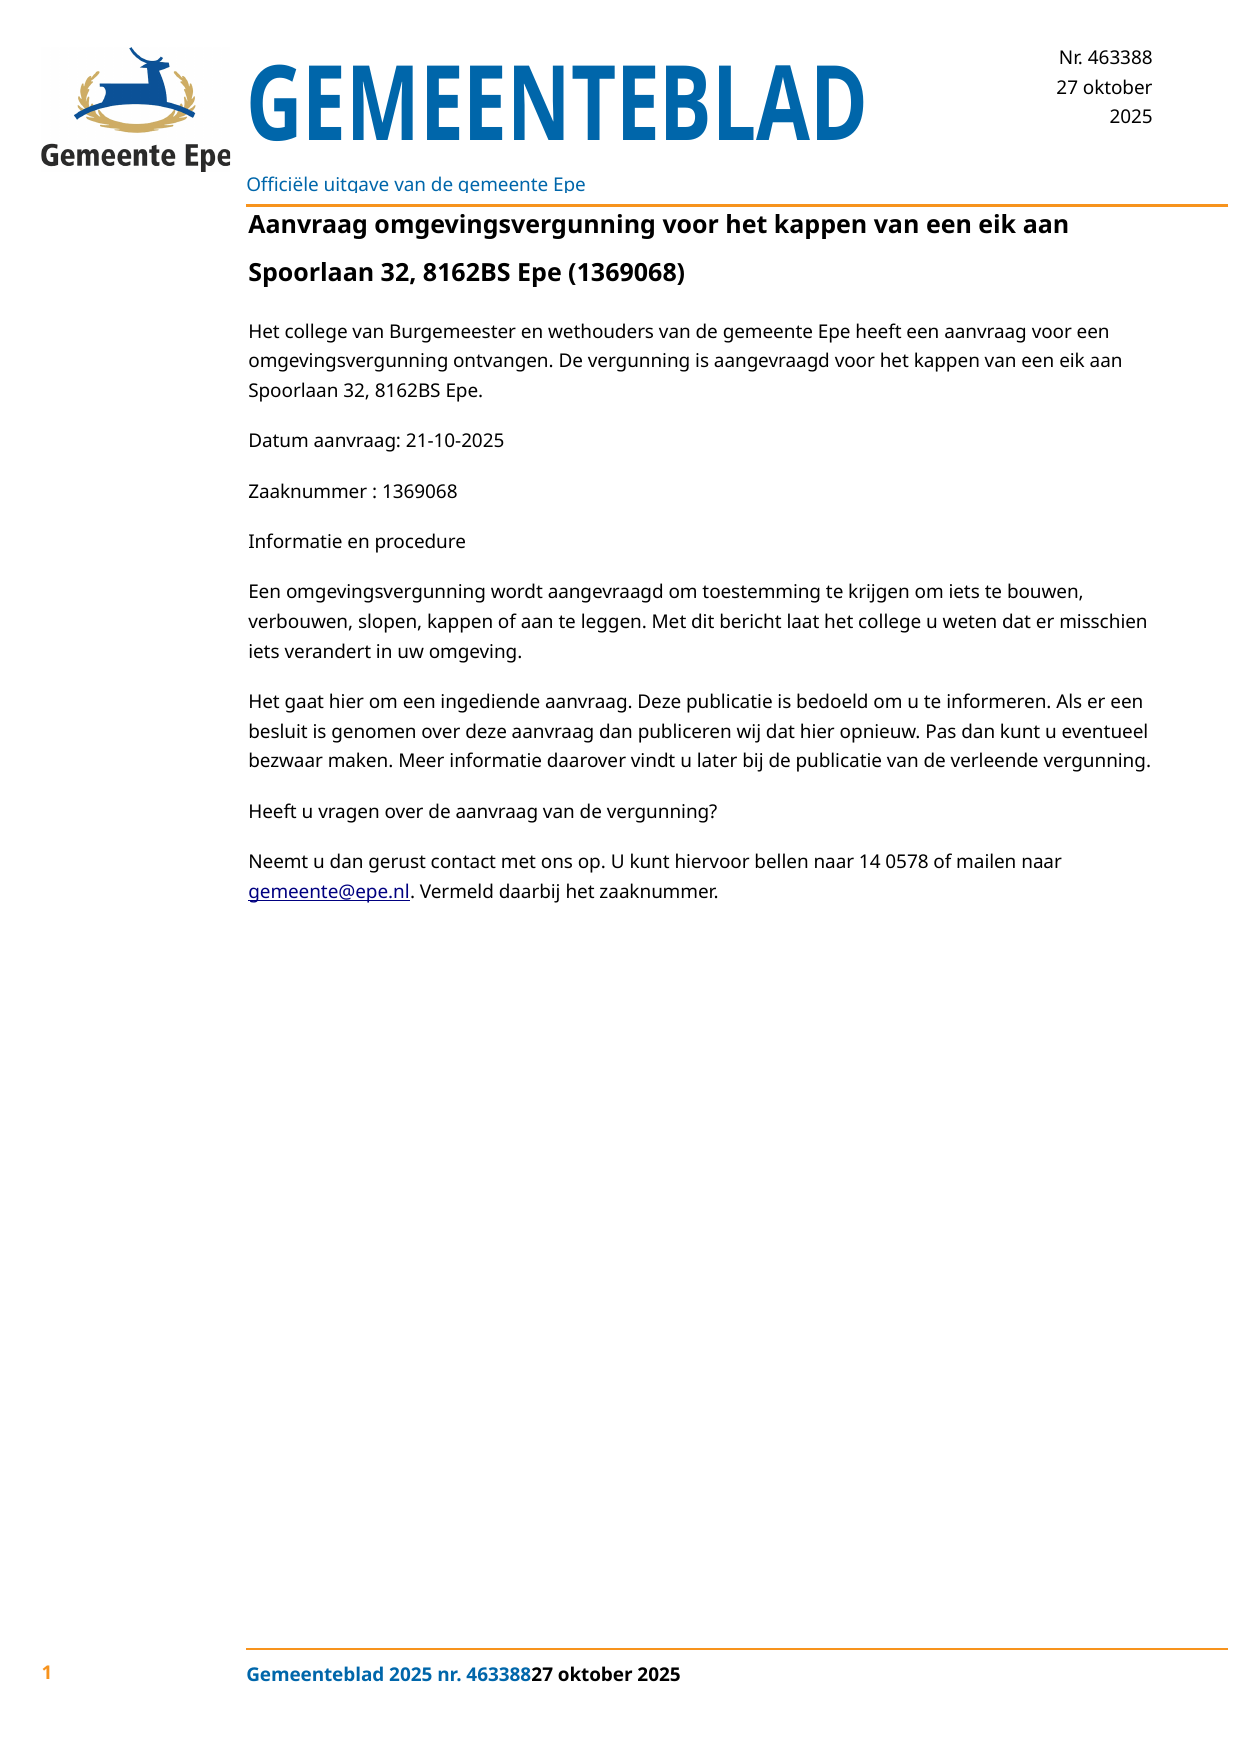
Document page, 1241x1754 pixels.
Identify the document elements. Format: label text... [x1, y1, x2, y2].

text Datum aanvraag: 21-10-2025 [248, 427, 1152, 453]
text Informatie en procedure [248, 528, 1152, 554]
text Neemt u dan gerust contact met ons op. U kunt hiervoor bellen naar 14 0578 of mailen naar gemeente@epe.nl. Vermeld daarbij het zaaknummer. [248, 848, 1152, 904]
text Een omgevingsvergunning wordt aangevraagd om toestemming te krijgen om iets te bouwen, verbouwen, slopen, kappen of aan te leggen. Met dit bericht laat het college u weten dat er misschien iets verandert in uw omgeving. [248, 579, 1152, 664]
picture [41, 47, 231, 172]
text Het college van Burgemeester en wethouders van de gemeente Epe heeft een aanvraag voor een omgevingsvergunning ontvangen. De vergunning is aangevraagd voor het kappen van een eik aan Spoorlaan 32, 8162BS Epe. [248, 318, 1152, 403]
text Het gaat hier om een ingediende aanvraag. Deze publicatie is bedoeld om u te informeren. Als er een besluit is genomen over deze aanvraag dan publiceren wij dat hier opnieuw. Pas dan kunt u eventueel bezwaar maken. Meer informatie daarover vindt u later bij de publicatie van de verleende vergunning. [248, 688, 1152, 773]
text Zaaknummer : 1369068 [248, 478, 1152, 504]
text Aanvraag omgevingsvergunning voor het kappen van een eik aan Spoorlaan 32, 8162BS Epe (1369068) [248, 207, 1152, 288]
text Heeft u vragen over de aanvraag van de vergunning? [248, 798, 1152, 824]
